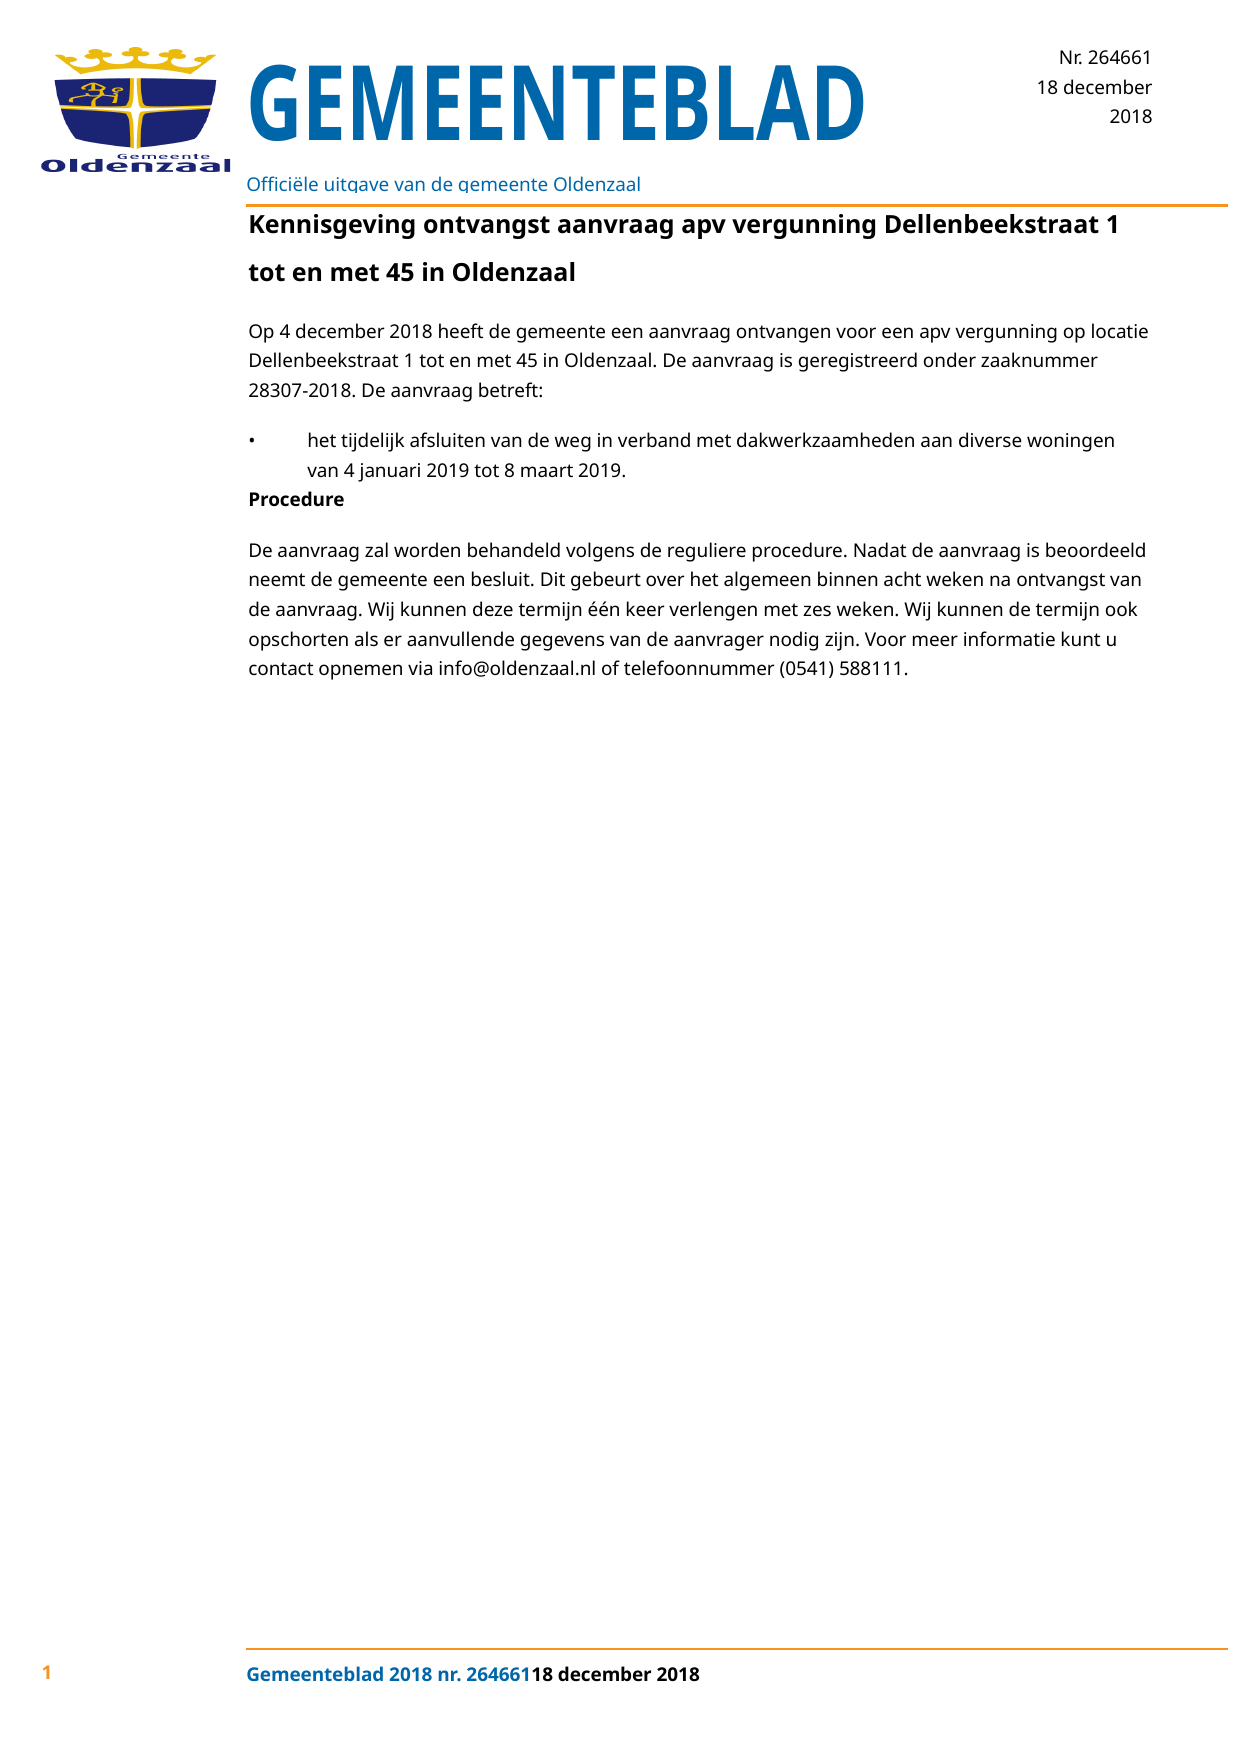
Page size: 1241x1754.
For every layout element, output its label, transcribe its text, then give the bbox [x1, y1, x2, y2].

text Kennisgeving ontvangst aanvraag apv vergunning Dellenbeekstraat 1 tot en met 45 in Oldenzaal [248, 207, 1152, 288]
picture [41, 47, 231, 172]
text Op 4 december 2018 heeft de gemeente een aanvraag ontvangen voor een apv vergunning op locatie Dellenbeekstraat 1 tot en met 45 in Oldenzaal. De aanvraag is geregistreerd onder zaaknummer 28307-2018. De aanvraag betreft: [248, 318, 1152, 403]
list het tijdelijk afsluiten van de weg in verband met dakwerkzaamheden aan diverse woningen van 4 januari 2019 tot 8 maart 2019. [248, 427, 1152, 483]
text Procedure [248, 487, 1152, 512]
text De aanvraag zal worden behandeld volgens de reguliere procedure. Nadat de aanvraag is beoordeeld neemt de gemeente een besluit. Dit gebeurt over het algemeen binnen acht weken na ontvangst van de aanvraag. Wij kunnen deze termijn één keer verlengen met zes weken. Wij kunnen de termijn ook opschorten als er aanvullende gegevens van de aanvrager nodig zijn. Voor meer informatie kunt u contact opnemen via info@oldenzaal.nl of telefoonnummer (0541) 588111. [248, 537, 1152, 681]
